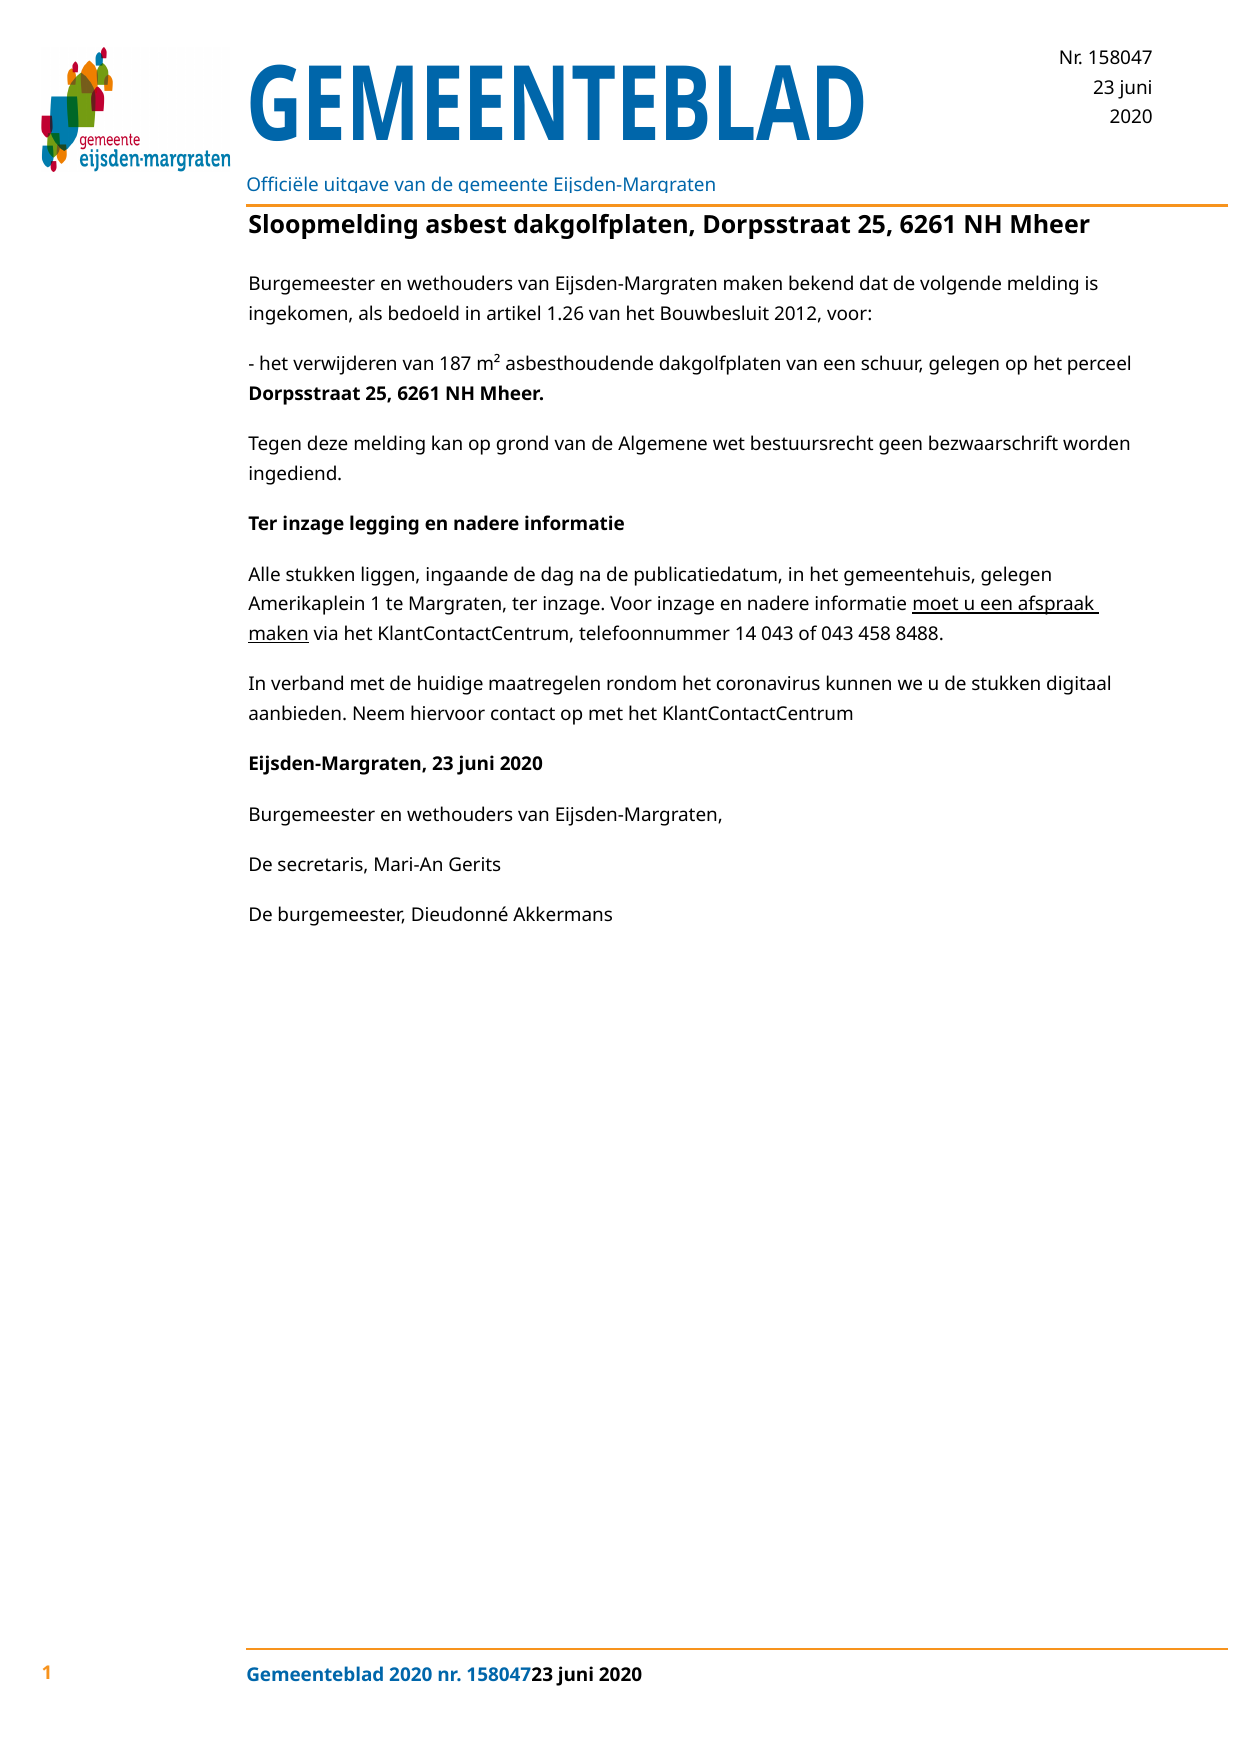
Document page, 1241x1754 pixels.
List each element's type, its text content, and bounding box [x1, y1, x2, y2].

text Burgemeester en wethouders van Eijsden-Margraten, [248, 801, 1152, 826]
text De secretaris, Mari-An Gerits [248, 851, 1152, 877]
text De burgemeester, Dieudonné Akkermans [248, 902, 1152, 927]
text Sloopmelding asbest dakgolfplaten, Dorpsstraat 25, 6261 NH Mheer [248, 207, 1152, 241]
text In verband met de huidige maatregelen rondom het coronavirus kunnen we u de stukken digitaal aanbieden. Neem hiervoor contact op met het KlantContactCentrum [248, 670, 1152, 726]
picture [41, 47, 231, 172]
text Tegen deze melding kan op grond van de Algemene wet bestuursrecht geen bezwaarschrift worden ingediend. [248, 430, 1152, 486]
text Eijsden-Margraten, 23 juni 2020 [248, 750, 1152, 776]
text Ter inzage legging en nadere informatie [248, 510, 1152, 536]
text Alle stukken liggen, ingaande de dag na de publicatiedatum, in het gemeentehuis, gelegen Amerikaplein 1 te Margraten, ter inzage. Voor inzage en nadere informatie moet u een afspraak maken via het KlantContactCentrum, telefoonnummer 14 043 of 043 458 8488. [248, 561, 1152, 646]
text Burgemeester en wethouders van Eijsden-Margraten maken bekend dat de volgende melding is ingekomen, als bedoeld in artikel 1.26 van het Bouwbesluit 2012, voor: [248, 270, 1152, 326]
text - het verwijderen van 187 m² asbesthoudende dakgolfplaten van een schuur, gelegen op het perceel Dorpsstraat 25, 6261 NH Mheer. [248, 350, 1152, 406]
